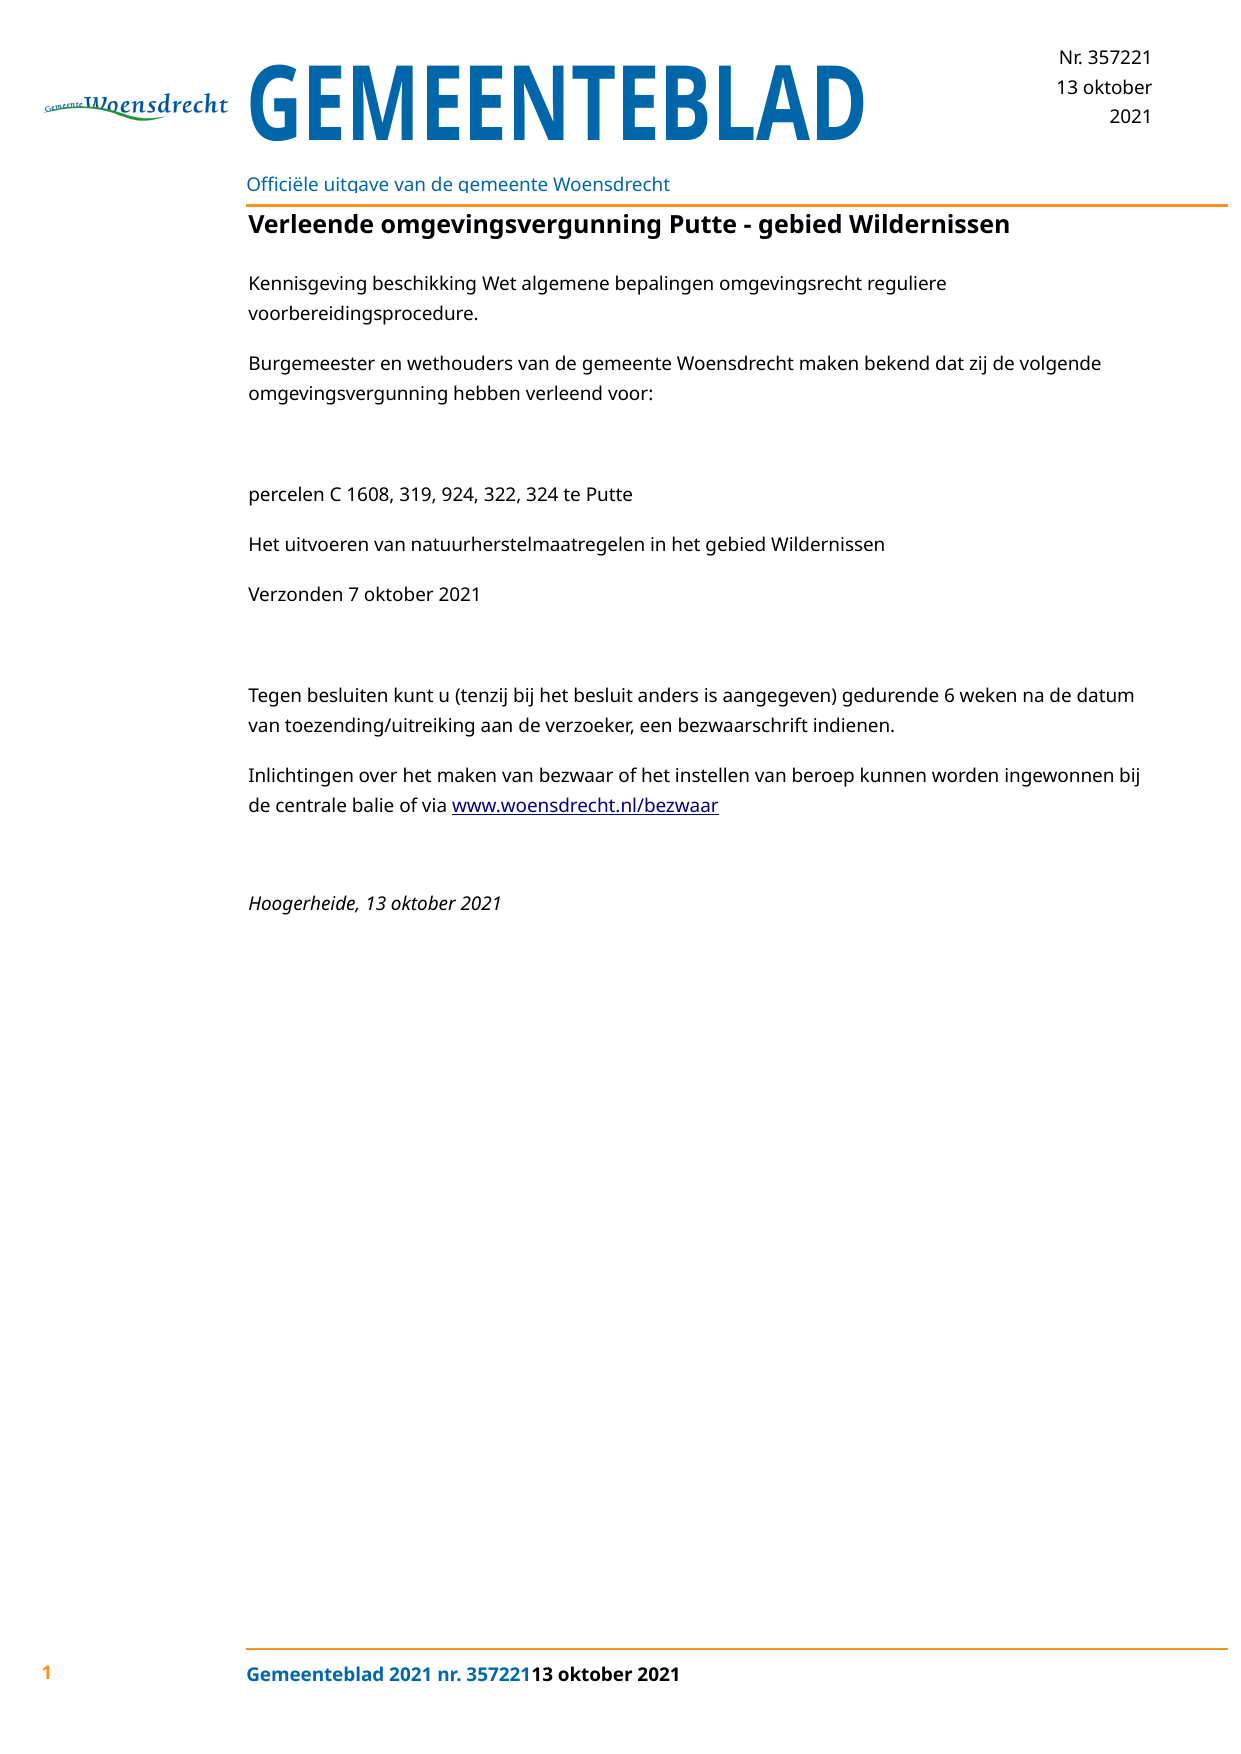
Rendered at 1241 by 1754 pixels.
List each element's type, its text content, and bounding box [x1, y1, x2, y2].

text Verleende omgevingsvergunning Putte - gebied Wildernissen [248, 207, 1152, 241]
text percelen C 1608, 319, 924, 322, 324 te Putte [248, 481, 1152, 506]
text Inlichtingen over het maken van bezwaar of het instellen van beroep kunnen worden ingewonnen bij de centrale balie of via www.woensdrecht.nl/bezwaar [248, 762, 1152, 818]
text Hoogerheide, 13 oktober 2021 [248, 890, 1152, 916]
text Burgemeester en wethouders van de gemeente Woensdrecht maken bekend dat zij de volgende omgevingsvergunning hebben verleend voor: [248, 350, 1152, 406]
text Het uitvoeren van natuurherstelmaatregelen in het gebied Wildernissen [248, 531, 1152, 557]
picture [41, 47, 231, 172]
text Verzonden 7 oktober 2021 [248, 582, 1152, 607]
text Tegen besluiten kunt u (tenzij bij het besluit anders is aangegeven) gedurende 6 weken na de datum van toezending/uitreiking aan de verzoeker, een bezwaarschrift indienen. [248, 682, 1152, 738]
text Kennisgeving beschikking Wet algemene bepalingen omgevingsrecht reguliere voorbereidingsprocedure. [248, 270, 1152, 326]
